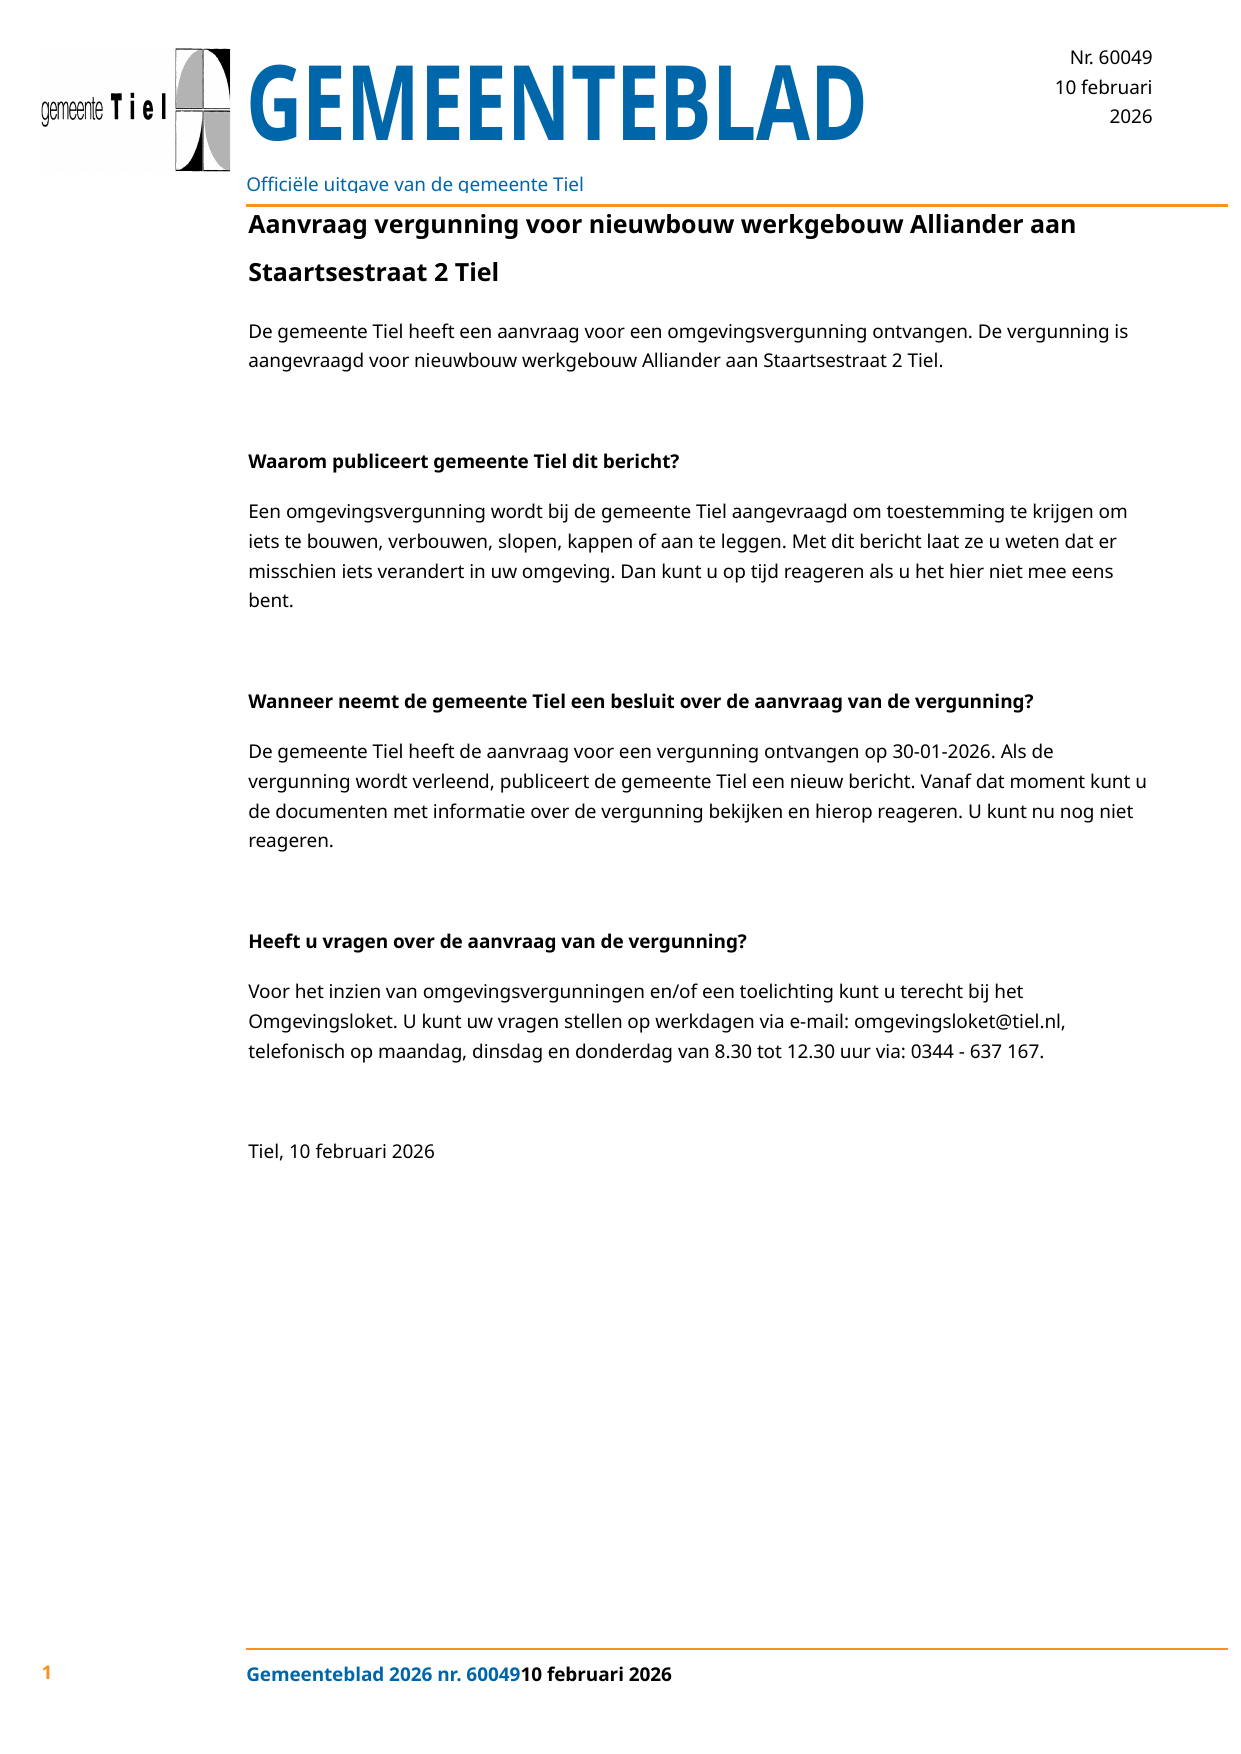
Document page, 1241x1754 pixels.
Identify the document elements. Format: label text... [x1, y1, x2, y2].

text Wanneer neemt de gemeente Tiel een besluit over de aanvraag van de vergunning? [248, 688, 1152, 714]
text Een omgevingsvergunning wordt bij de gemeente Tiel aangevraagd om toestemming te krijgen om iets te bouwen, verbouwen, slopen, kappen of aan te leggen. Met dit bericht laat ze u weten dat er misschien iets verandert in uw omgeving. Dan kunt u op tijd reageren als u het hier niet mee eens bent. [248, 499, 1152, 613]
text Waarom publiceert gemeente Tiel dit bericht? [248, 448, 1152, 474]
text Tiel, 10 februari 2026 [248, 1139, 1152, 1164]
text De gemeente Tiel heeft een aanvraag voor een omgevingsvergunning ontvangen. De vergunning is aangevraagd voor nieuwbouw werkgebouw Alliander aan Staartsestraat 2 Tiel. [248, 318, 1152, 373]
text De gemeente Tiel heeft de aanvraag voor een vergunning ontvangen op 30-01-2026. Als de vergunning wordt verleend, publiceert de gemeente Tiel een nieuw bericht. Vanaf dat moment kunt u de documenten met informatie over de vergunning bekijken en hierop reageren. U kunt nu nog niet reageren. [248, 739, 1152, 853]
text Aanvraag vergunning voor nieuwbouw werkgebouw Alliander aan Staartsestraat 2 Tiel [248, 207, 1152, 288]
picture [41, 47, 231, 172]
text Heeft u vragen over de aanvraag van de vergunning? [248, 928, 1152, 954]
text Voor het inzien van omgevingsvergunningen en/of een toelichting kunt u terecht bij het Omgevingsloket. U kunt uw vragen stellen op werkdagen via e-mail: omgevingsloket@tiel.nl, telefonisch op maandag, dinsdag en donderdag van 8.30 tot 12.30 uur via: 0344 - 637 167. [248, 979, 1152, 1064]
